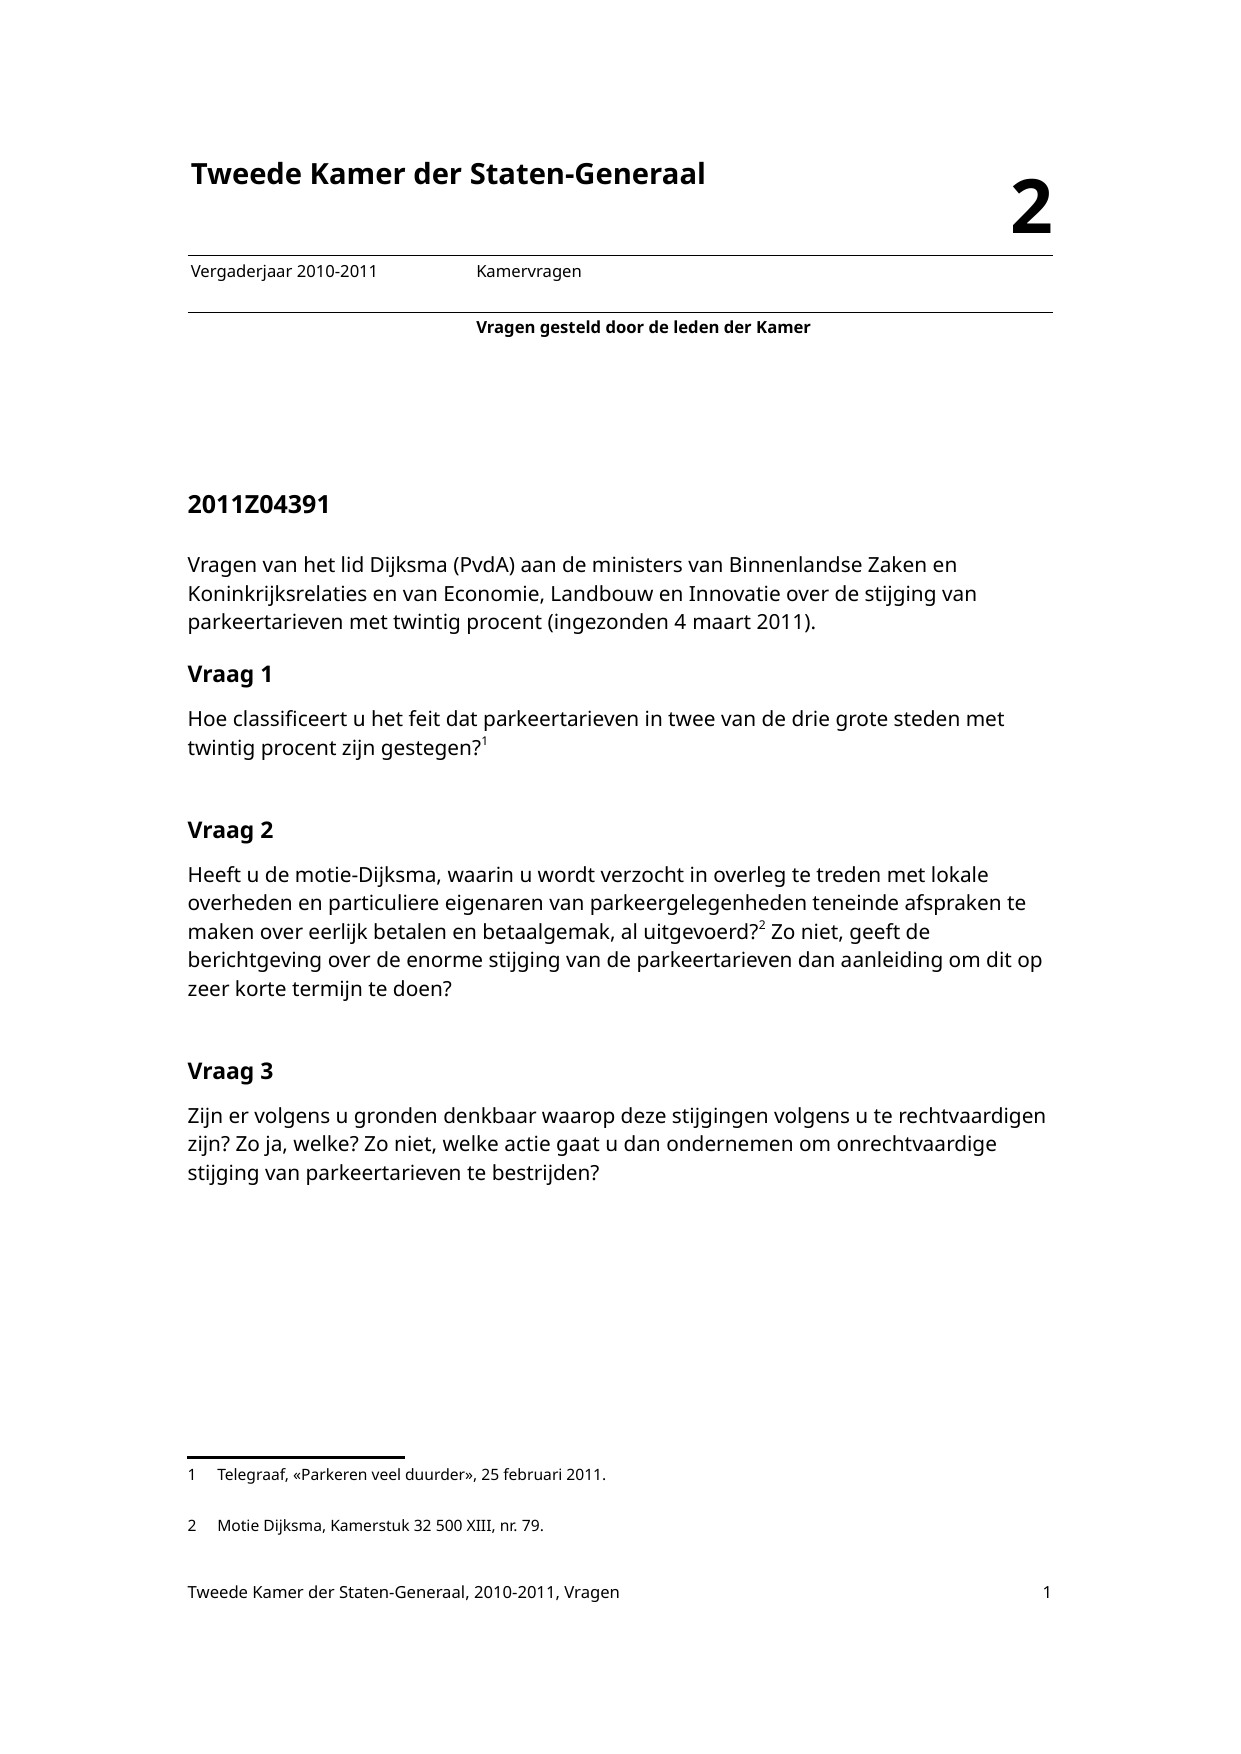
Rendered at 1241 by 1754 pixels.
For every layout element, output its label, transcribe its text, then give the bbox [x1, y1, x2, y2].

text Hoe classificeert u het feit dat parkeertarieven in twee van de drie grote steden met twintig procent zijn gestegen? [187, 704, 1053, 761]
table_cell Vergaderjaar 2010-2011 [188, 256, 473, 312]
text Vragen van het lid Dijksma (PvdA) aan de ministers van Binnenlandse Zaken en Koninkrijksrelaties en van Economie, Landbouw en Innovatie over de stijging van parkeertarieven met twintig procent (ingezonden 4 maart 2011). [187, 550, 1053, 636]
subtitle Vraag 3 [187, 1055, 1053, 1086]
table_cell [188, 313, 473, 339]
subtitle Vraag 2 [187, 814, 1053, 845]
text Telegraaf, «Parkeren veel duurder», 25 februari 2011. [187, 1449, 1053, 1478]
table_header 2 [880, 150, 1053, 255]
table_cell Kamervragen [473, 256, 1053, 312]
table_header Tweede Kamer der Staten-Generaal [188, 150, 879, 255]
subtitle Vraag 1 [187, 658, 1053, 689]
text Heeft u de motie-Dijksma, waarin u wordt verzocht in overleg te treden met lokale overheden en particuliere eigenaren van parkeergelegenheden teneinde afspraken te maken over eerlijk betalen en betaalgemak, al uitgevoerd? Zo niet, geeft de berichtgeving over de enorme stijging van de parkeertarieven dan aanleiding om dit op zeer korte termijn te doen? [187, 860, 1053, 1002]
text Motie Dijksma, Kamerstuk 32 500 XIII, nr. 79. [187, 1508, 1053, 1536]
text Zijn er volgens u gronden denkbaar waarop deze stijgingen volgens u te rechtvaardigen zijn? Zo ja, welke? Zo niet, welke actie gaat u dan ondernemen om onrechtvaardige stijging van parkeertarieven te bestrijden? [187, 1101, 1053, 1186]
text 2011Z04391 [187, 487, 1053, 521]
table_cell Vragen gesteld door de leden der Kamer [473, 313, 1053, 339]
